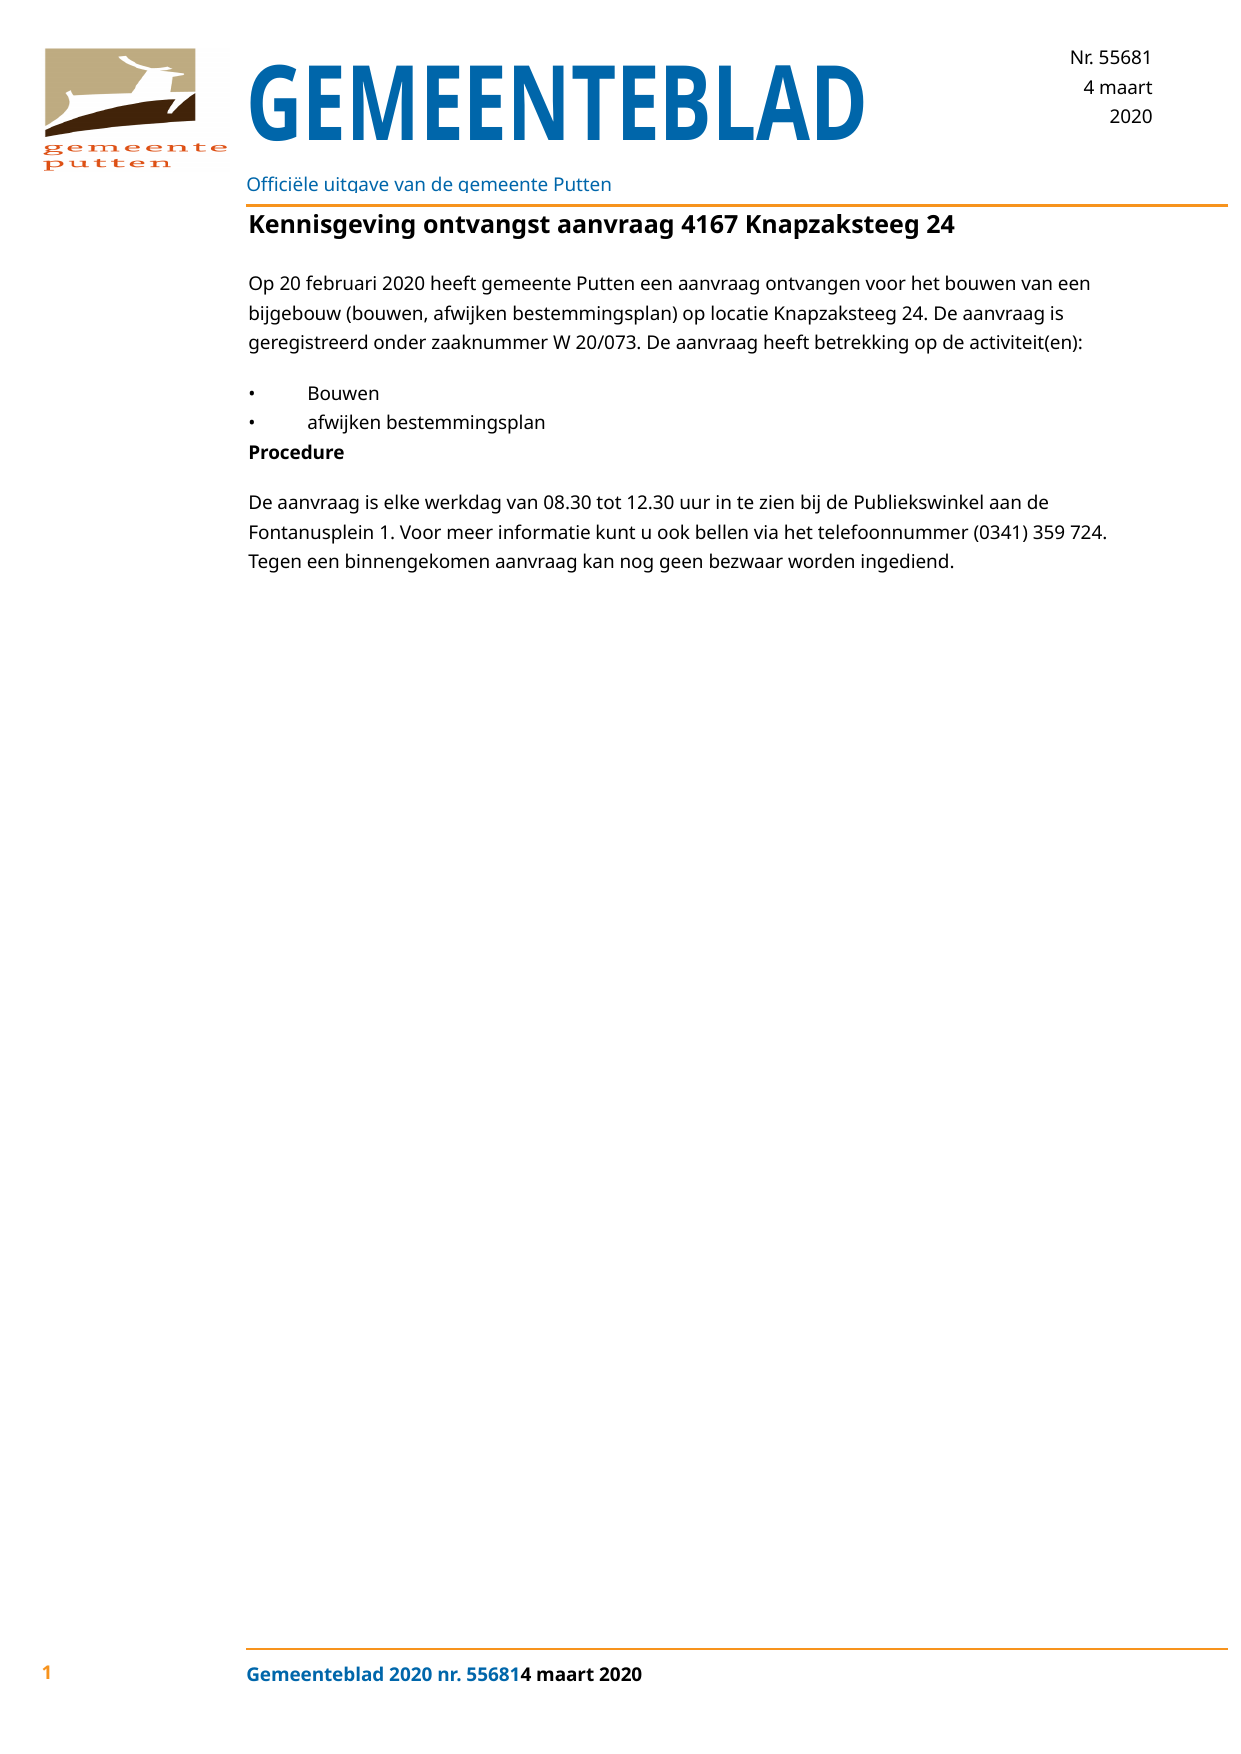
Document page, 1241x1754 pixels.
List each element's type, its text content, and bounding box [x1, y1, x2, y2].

text Procedure [248, 439, 1152, 465]
text Kennisgeving ontvangst aanvraag 4167 Knapzaksteeg 24 [248, 207, 1152, 241]
list afwijken bestemmingsplan [248, 409, 1152, 435]
list Bouwen [248, 380, 1152, 406]
text Op 20 februari 2020 heeft gemeente Putten een aanvraag ontvangen voor het bouwen van een bijgebouw (bouwen, afwijken bestemmingsplan) op locatie Knapzaksteeg 24. De aanvraag is geregistreerd onder zaaknummer W 20/073. De aanvraag heeft betrekking op de activiteit(en): [248, 270, 1152, 355]
picture [41, 47, 231, 172]
text De aanvraag is elke werkdag van 08.30 tot 12.30 uur in te zien bij de Publiekswinkel aan de Fontanusplein 1. Voor meer informatie kunt u ook bellen via het telefoonnummer (0341) 359 724. Tegen een binnengekomen aanvraag kan nog geen bezwaar worden ingediend. [248, 489, 1152, 574]
